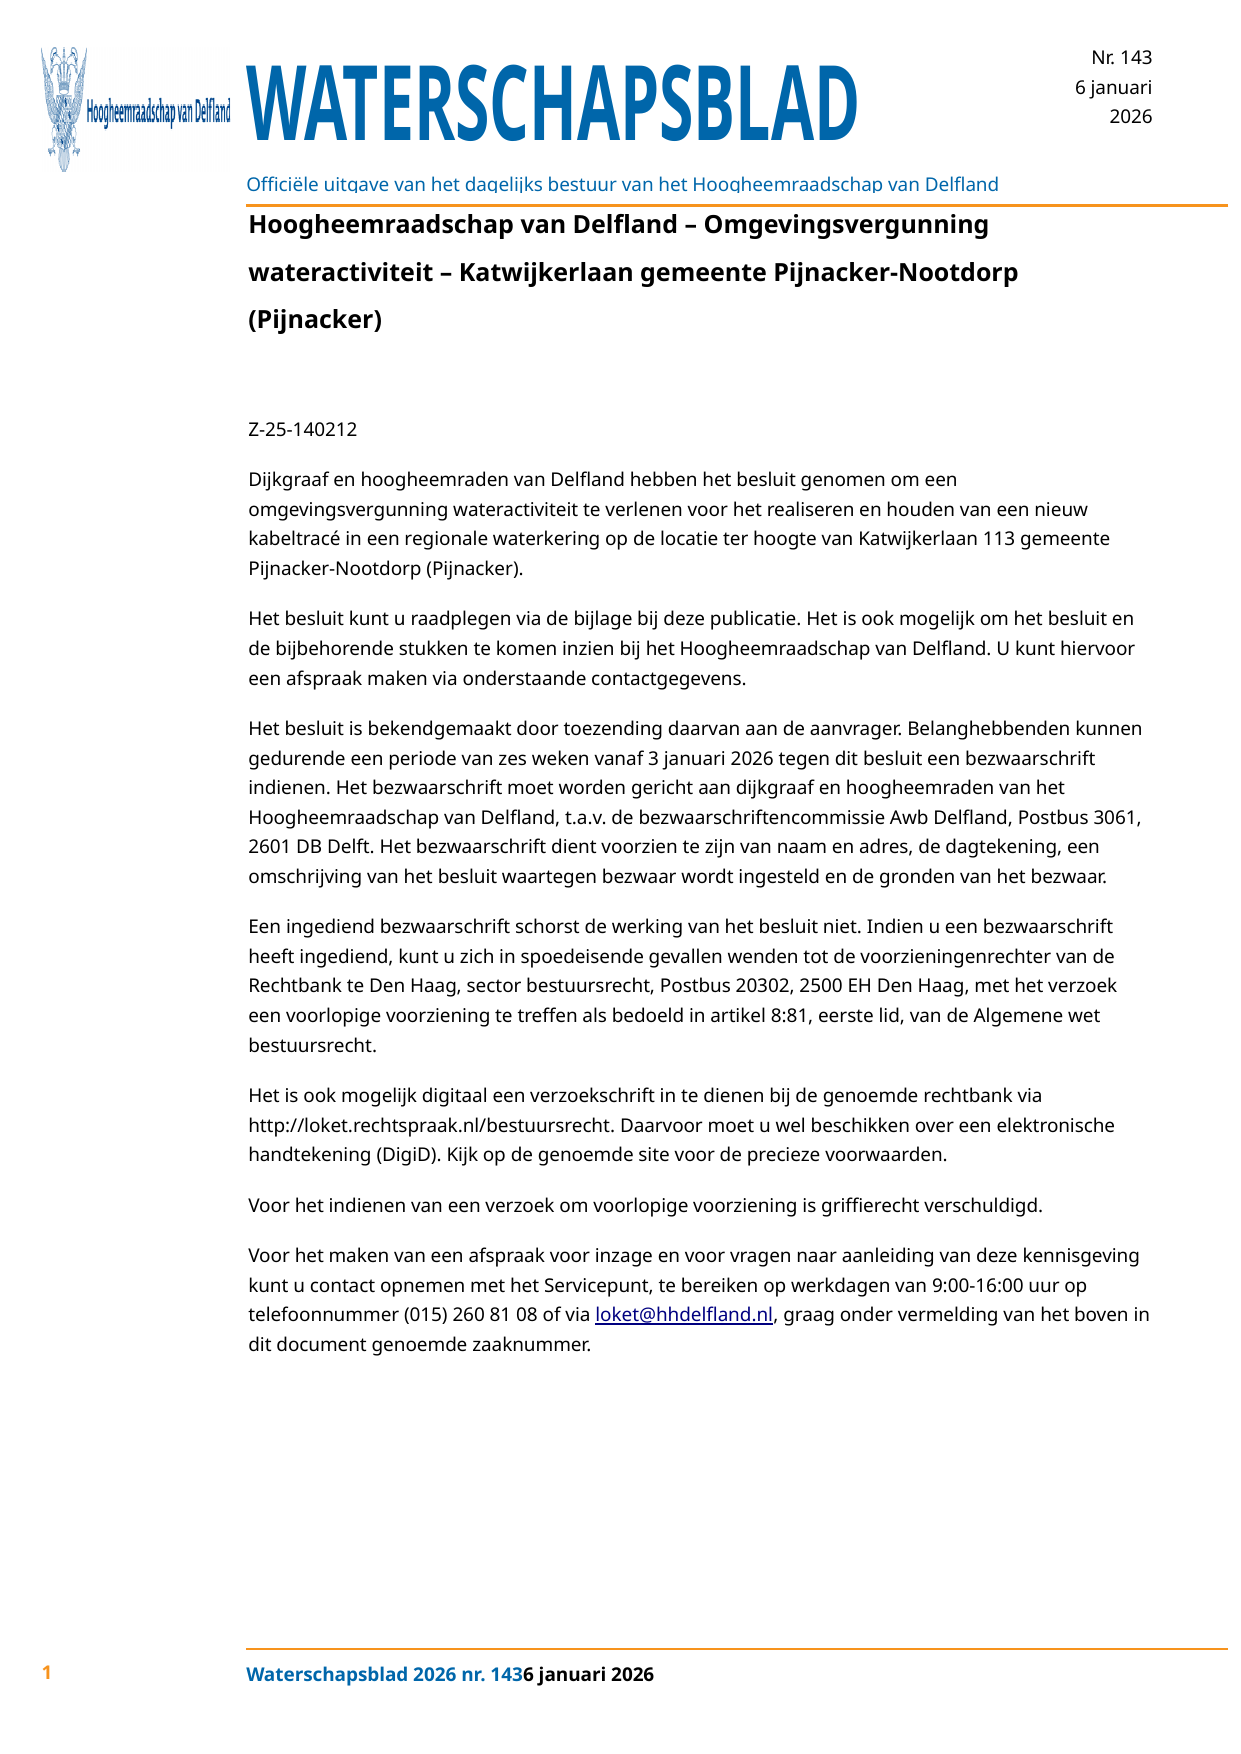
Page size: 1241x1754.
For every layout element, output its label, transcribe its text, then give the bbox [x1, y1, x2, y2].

text Dijkgraaf en hoogheemraden van Delfland hebben het besluit genomen om een omgevingsvergunning wateractiviteit te verlenen voor het realiseren en houden van een nieuw kabeltracé in een regionale waterkering op de locatie ter hoogte van Katwijkerlaan 113 gemeente Pijnacker-Nootdorp (Pijnacker). [248, 466, 1152, 581]
text Het besluit kunt u raadplegen via de bijlage bij deze publicatie. Het is ook mogelijk om het besluit en de bijbehorende stukken te komen inzien bij het Hoogheemraadschap van Delfland. U kunt hiervoor een afspraak maken via onderstaande contactgegevens. [248, 606, 1152, 690]
text Z-25-140212 [248, 416, 1152, 442]
text Het is ook mogelijk digitaal een verzoekschrift in te dienen bij de genoemde rechtbank via http://loket.rechtspraak.nl/bestuursrecht. Daarvoor moet u wel beschikken over een elektronische handtekening (DigiD). Kijk op de genoemde site voor de precieze voorwaarden. [248, 1082, 1152, 1167]
text Hoogheemraadschap van Delfland – Omgevingsvergunning wateractiviteit – Katwijkerlaan gemeente Pijnacker-Nootdorp (Pijnacker) [248, 207, 1152, 336]
picture [41, 47, 231, 172]
text Voor het indienen van een verzoek om voorlopige voorziening is griffierecht verschuldigd. [248, 1192, 1152, 1217]
text Voor het maken van een afspraak voor inzage en voor vragen naar aanleiding van deze kennisgeving kunt u contact opnemen met het Servicepunt, te bereiken op werkdagen van 9:00-16:00 uur op telefoonnummer (015) 260 81 08 of via loket@hhdelfland.nl, graag onder vermelding van het boven in dit document genoemde zaaknummer. [248, 1242, 1152, 1357]
text Een ingediend bezwaarschrift schorst de werking van het besluit niet. Indien u een bezwaarschrift heeft ingediend, kunt u zich in spoedeisende gevallen wenden tot de voorzieningenrechter van de Rechtbank te Den Haag, sector bestuursrecht, Postbus 20302, 2500 EH Den Haag, met het verzoek een voorlopige voorziening te treffen als bedoeld in artikel 8:81, eerste lid, van de Algemene wet bestuursrecht. [248, 913, 1152, 1057]
text Het besluit is bekendgemaakt door toezending daarvan aan de aanvrager. Belanghebbenden kunnen gedurende een periode van zes weken vanaf 3 januari 2026 tegen dit besluit een bezwaarschrift indienen. Het bezwaarschrift moet worden gericht aan dijkgraaf en hoogheemraden van het Hoogheemraadschap van Delfland, t.a.v. de bezwaarschriftencommissie Awb Delfland, Postbus 3061, 2601 DB Delft. Het bezwaarschrift dient voorzien te zijn van naam en adres, de dagtekening, een omschrijving van het besluit waartegen bezwaar wordt ingesteld en de gronden van het bezwaar. [248, 715, 1152, 889]
